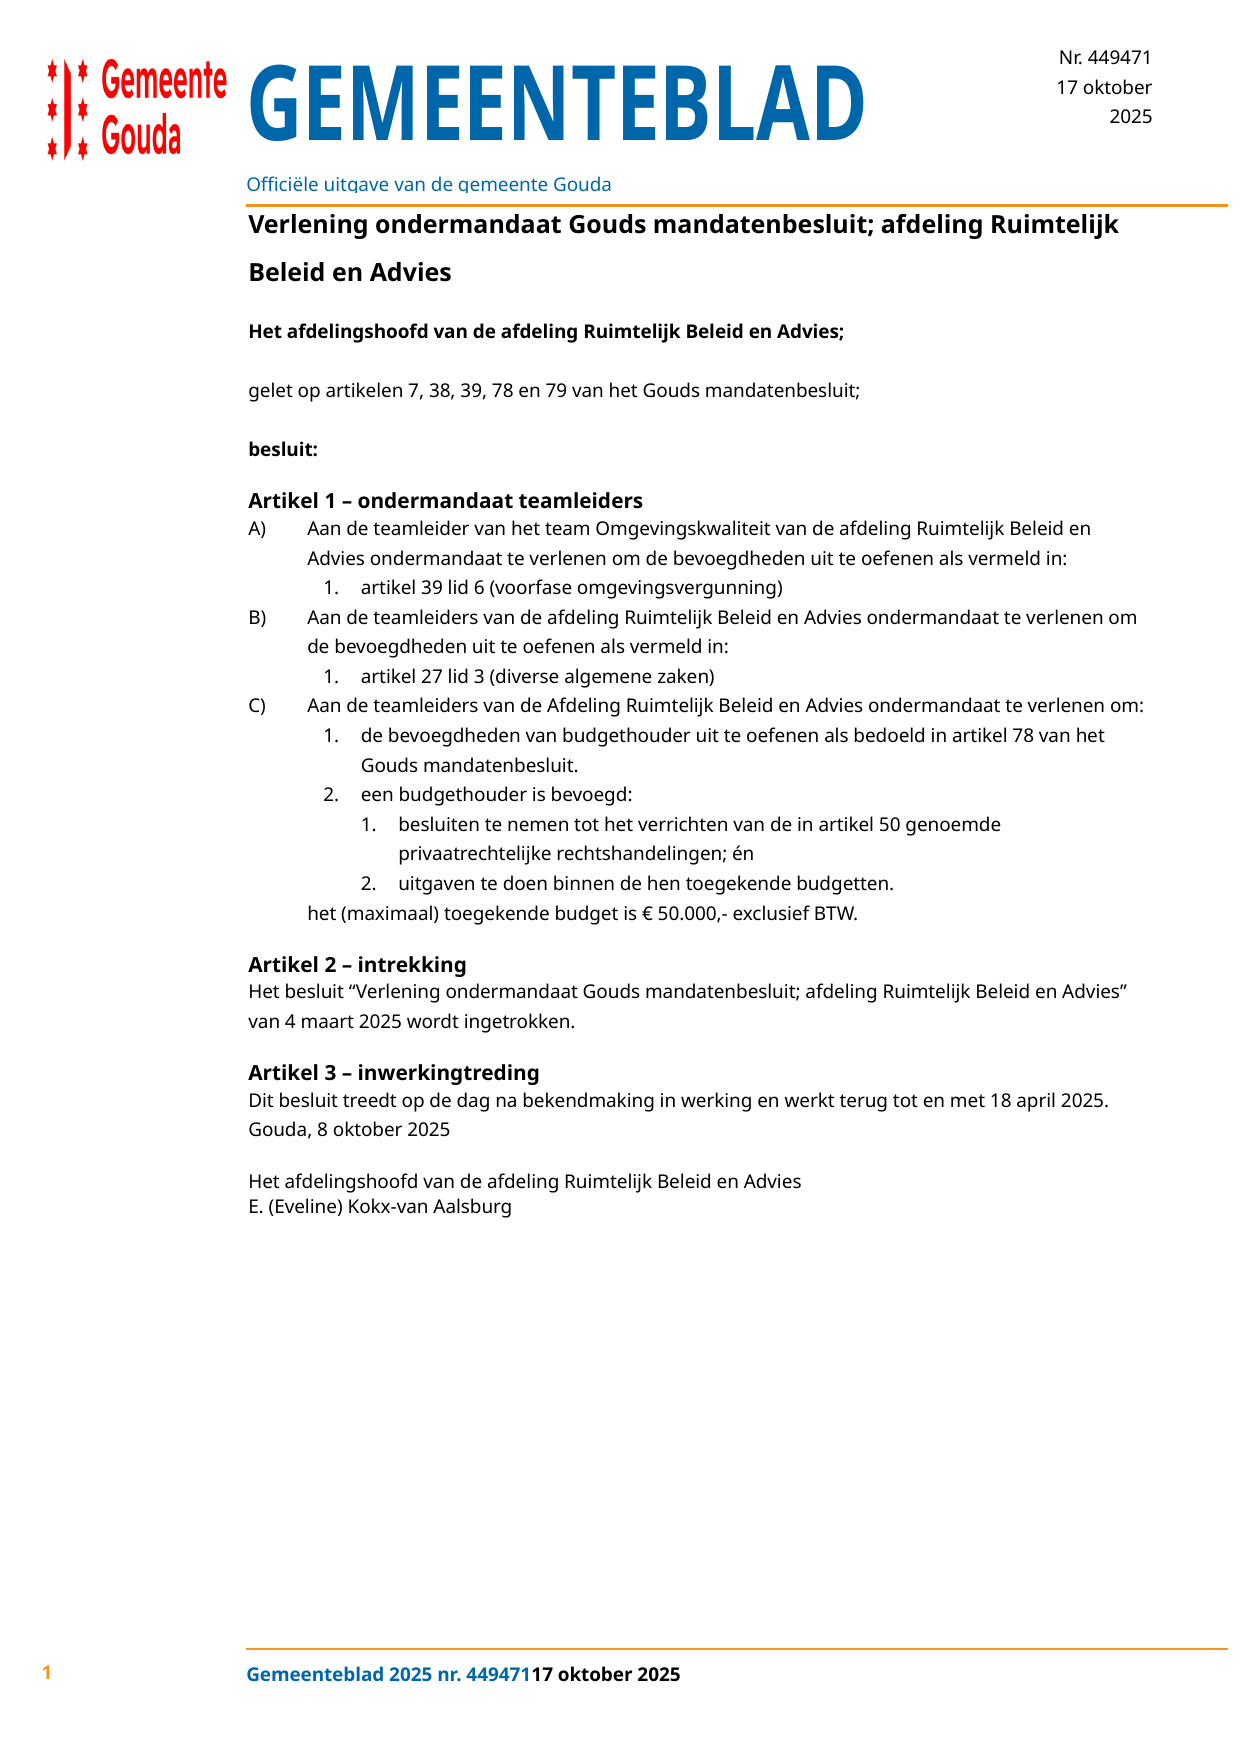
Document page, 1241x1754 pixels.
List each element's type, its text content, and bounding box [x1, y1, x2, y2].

text besluit: [248, 436, 1152, 462]
text Artikel 2 – intrekking [248, 950, 1152, 978]
list uitgaven te doen binnen de hen toegekende budgetten. [361, 870, 1152, 896]
list Aan de teamleider van het team Omgevingskwaliteit van de afdeling Ruimtelijk Beleid en Advies ondermandaat te verlenen om de bevoegdheden uit te oefenen als vermeld in: [248, 515, 1152, 570]
text Gouda, 8 oktober 2025 [248, 1117, 1152, 1142]
list artikel 27 lid 3 (diverse algemene zaken) [323, 663, 1152, 689]
picture [41, 47, 231, 172]
text Verlening ondermandaat Gouds mandatenbesluit; afdeling Ruimtelijk Beleid en Advies [248, 207, 1152, 288]
list artikel 39 lid 6 (voorfase omgevingsvergunning) [323, 574, 1152, 600]
text Artikel 1 – ondermandaat teamleiders [248, 487, 1152, 515]
text Dit besluit treedt op de dag na bekendmaking in werking en werkt terug tot en met 18 april 2025. [248, 1087, 1152, 1113]
list een budgethouder is bevoegd: [323, 781, 1152, 807]
text Het besluit “Verlening ondermandaat Gouds mandatenbesluit; afdeling Ruimtelijk Beleid en Advies” van 4 maart 2025 wordt ingetrokken. [248, 978, 1152, 1034]
list Aan de teamleiders van de afdeling Ruimtelijk Beleid en Advies ondermandaat te verlenen om de bevoegdheden uit te oefenen als vermeld in: [248, 604, 1152, 659]
text gelet op artikelen 7, 38, 39, 78 en 79 van het Gouds mandatenbesluit; [248, 377, 1152, 403]
list het (maximaal) toegekende budget is € 50.000,- exclusief BTW. [248, 900, 1152, 925]
text Artikel 3 – inwerkingtreding [248, 1058, 1152, 1087]
list de bevoegdheden van budgethouder uit te oefenen als bedoeld in artikel 78 van het Gouds mandatenbesluit. [323, 722, 1152, 777]
list besluiten te nemen tot het verrichten van de in artikel 50 genoemde privaatrechtelijke rechtshandelingen; én [361, 811, 1152, 866]
text Het afdelingshoofd van de afdeling Ruimtelijk Beleid en Advies; [248, 318, 1152, 344]
list Aan de teamleiders van de Afdeling Ruimtelijk Beleid en Advies ondermandaat te verlenen om: [248, 693, 1152, 718]
text E. (Eveline) Kokx-van Aalsburg [248, 1194, 1152, 1219]
text Het afdelingshoofd van de afdeling Ruimtelijk Beleid en Advies [248, 1168, 1152, 1194]
